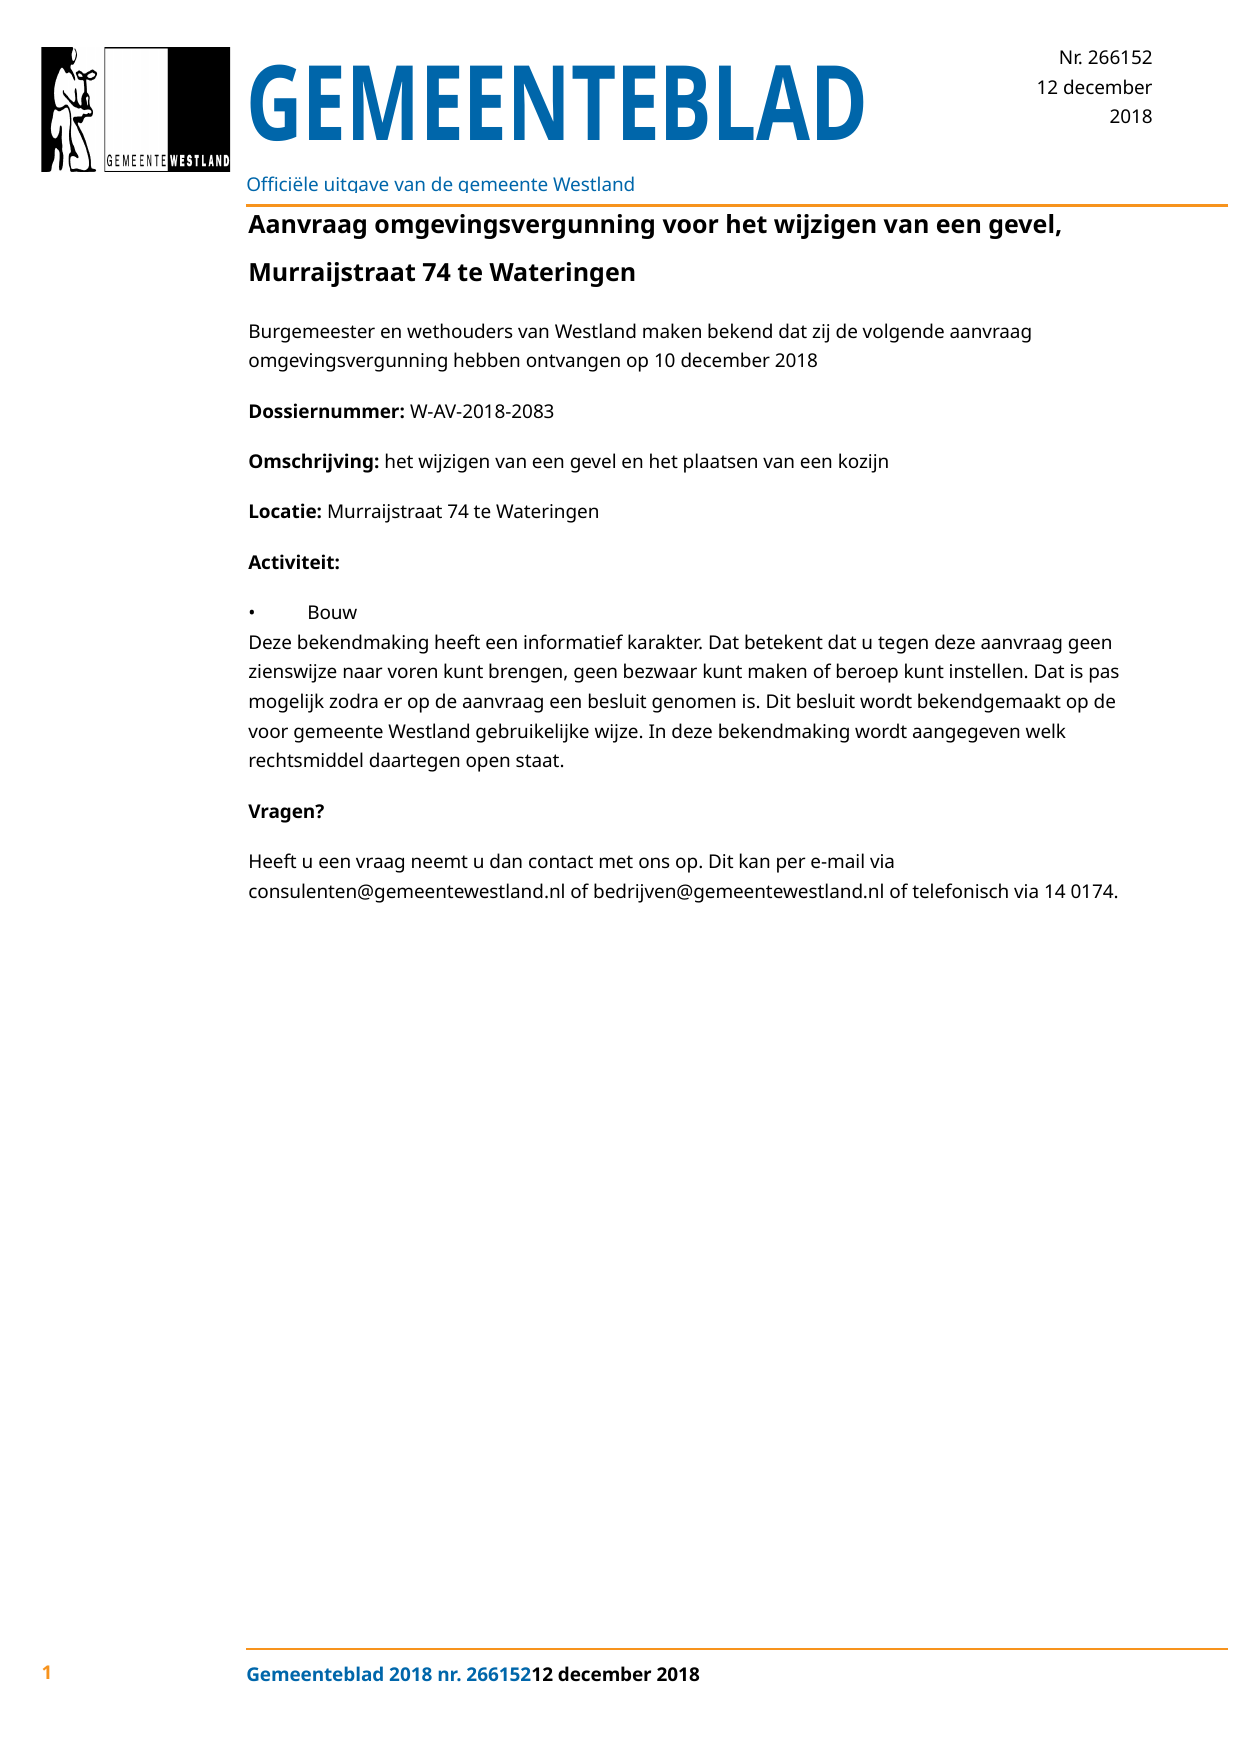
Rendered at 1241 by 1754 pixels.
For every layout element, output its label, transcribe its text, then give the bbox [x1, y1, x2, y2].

text Dossiernummer: W-AV-2018-2083 [248, 398, 1152, 424]
picture [41, 47, 231, 172]
text Activiteit: [248, 549, 1152, 575]
text Deze bekendmaking heeft een informatief karakter. Dat betekent dat u tegen deze aanvraag geen zienswijze naar voren kunt brengen, geen bezwaar kunt maken of beroep kunt instellen. Dat is pas mogelijk zodra er op de aanvraag een besluit genomen is. Dit besluit wordt bekendgemaakt op de voor gemeente Westland gebruikelijke wijze. In deze bekendmaking wordt aangegeven welk rechtsmiddel daartegen open staat. [248, 629, 1152, 773]
list Bouw [248, 599, 1152, 625]
text Heeft u een vraag neemt u dan contact met ons op. Dit kan per e-mail via consulenten@gemeentewestland.nl of bedrijven@gemeentewestland.nl of telefonisch via 14 0174. [248, 848, 1152, 904]
text Omschrijving: het wijzigen van een gevel en het plaatsen van een kozijn [248, 448, 1152, 474]
text Vragen? [248, 798, 1152, 824]
text Burgemeester en wethouders van Westland maken bekend dat zij de volgende aanvraag omgevingsvergunning hebben ontvangen op 10 december 2018 [248, 318, 1152, 373]
text Locatie: Murraijstraat 74 te Wateringen [248, 499, 1152, 524]
text Aanvraag omgevingsvergunning voor het wijzigen van een gevel, Murraijstraat 74 te Wateringen [248, 207, 1152, 288]
